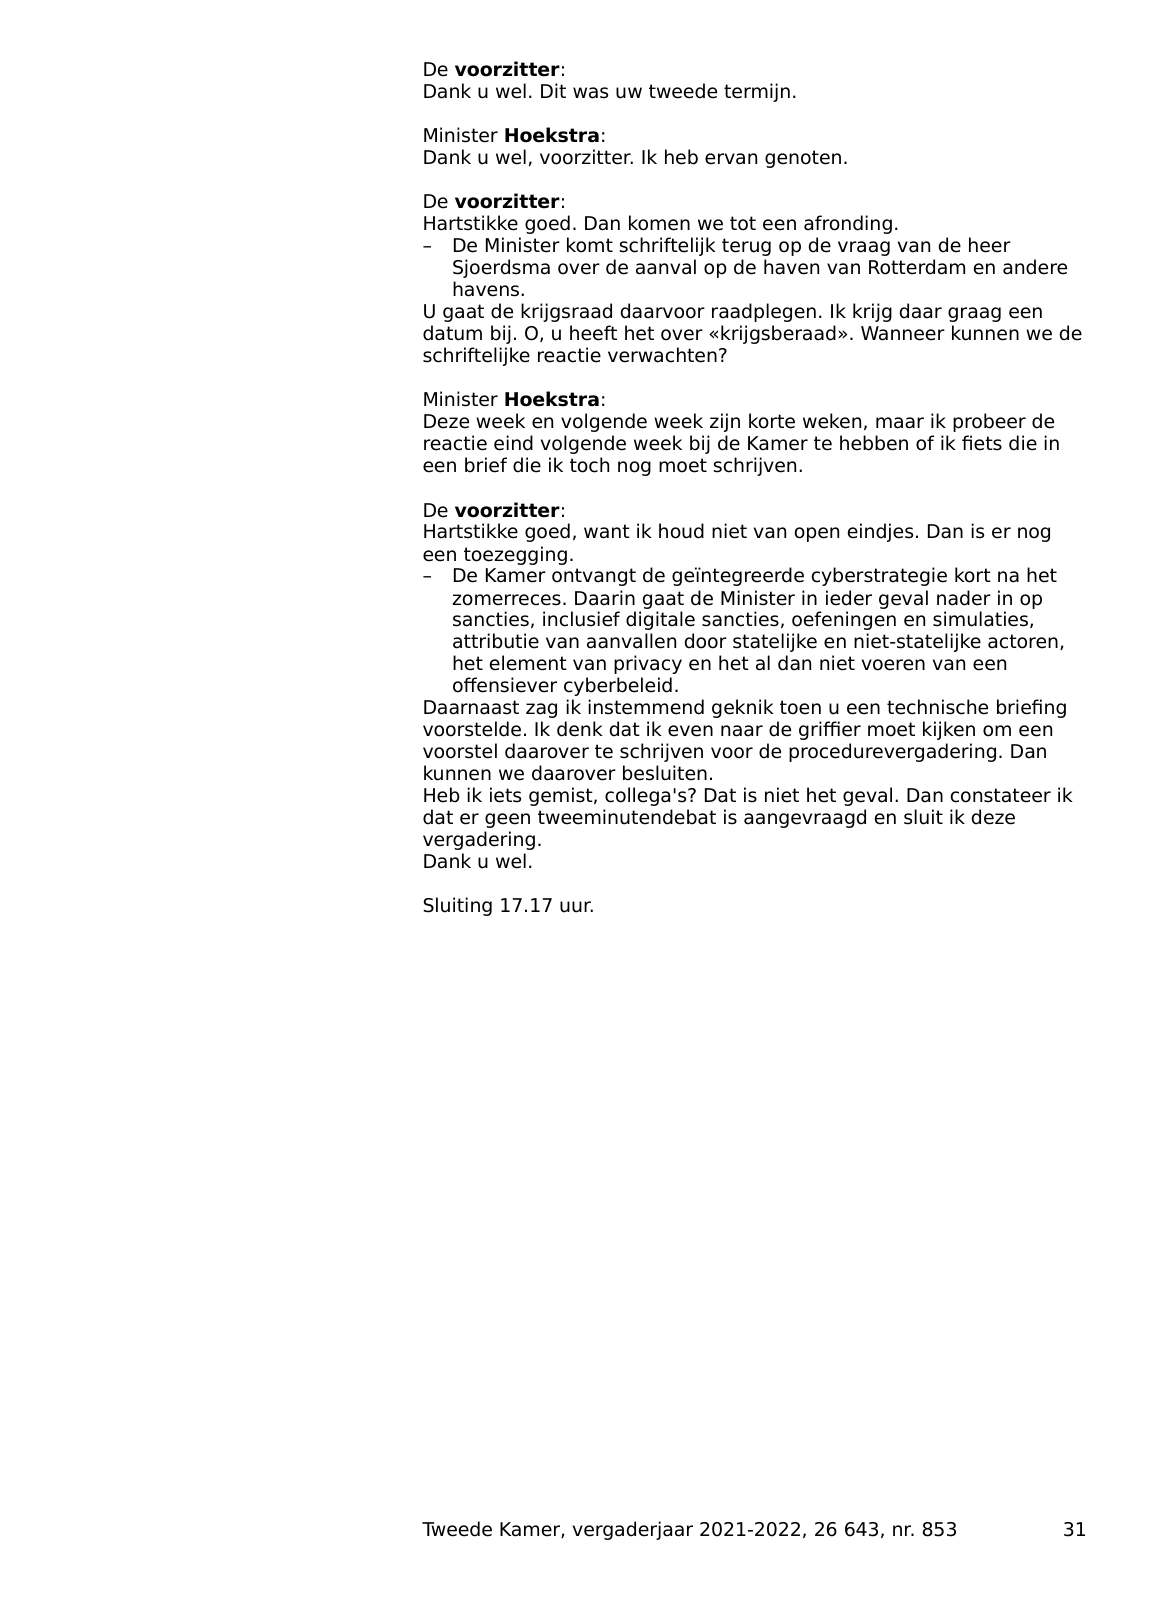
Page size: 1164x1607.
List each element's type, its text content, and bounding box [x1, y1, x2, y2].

text Minister Hoekstra: [422, 389, 1087, 411]
text Dank u wel. [422, 851, 1087, 873]
text Dank u wel. Dit was uw tweede termijn. [422, 81, 1087, 103]
text De voorzitter: [422, 59, 1087, 81]
text U gaat de krijgsraad daarvoor raadplegen. Ik krijg daar graag een datum bij. O, u heeft het over «krijgsberaad». Wanneer kunnen we de schriftelijke reactie verwachten? [422, 301, 1087, 367]
text – De Kamer ontvangt de geïntegreerde cyberstrategie kort na het zomerreces. Daarin gaat de Minister in ieder geval nader in op sancties, inclusief digitale sancties, oefeningen en simulaties, attributie van aanvallen door statelijke en niet-statelijke actoren, het element van privacy en het al dan niet voeren van een offensiever cyberbeleid. [422, 565, 1087, 697]
text Minister Hoekstra: [422, 125, 1087, 147]
text Heb ik iets gemist, collega's? Dat is niet het geval. Dan constateer ik dat er geen tweeminutendebat is aangevraagd en sluit ik deze vergadering. [422, 785, 1087, 851]
text Sluiting 17.17 uur. [422, 895, 1087, 917]
text Deze week en volgende week zijn korte weken, maar ik probeer de reactie eind volgende week bij de Kamer te hebben of ik fiets die in een brief die ik toch nog moet schrijven. [422, 411, 1087, 477]
text Dank u wel, voorzitter. Ik heb ervan genoten. [422, 147, 1087, 169]
text Daarnaast zag ik instemmend geknik toen u een technische briefing voorstelde. Ik denk dat ik even naar de griffier moet kijken om een voorstel daarover te schrijven voor de procedurevergadering. Dan kunnen we daarover besluiten. [422, 697, 1087, 785]
text – De Minister komt schriftelijk terug op de vraag van de heer Sjoerdsma over de aanval op de haven van Rotterdam en andere havens. [422, 235, 1087, 301]
text Hartstikke goed, want ik houd niet van open eindjes. Dan is er nog een toezegging. [422, 521, 1087, 565]
text De voorzitter: [422, 499, 1087, 521]
text Hartstikke goed. Dan komen we tot een afronding. [422, 213, 1087, 235]
text De voorzitter: [422, 191, 1087, 213]
